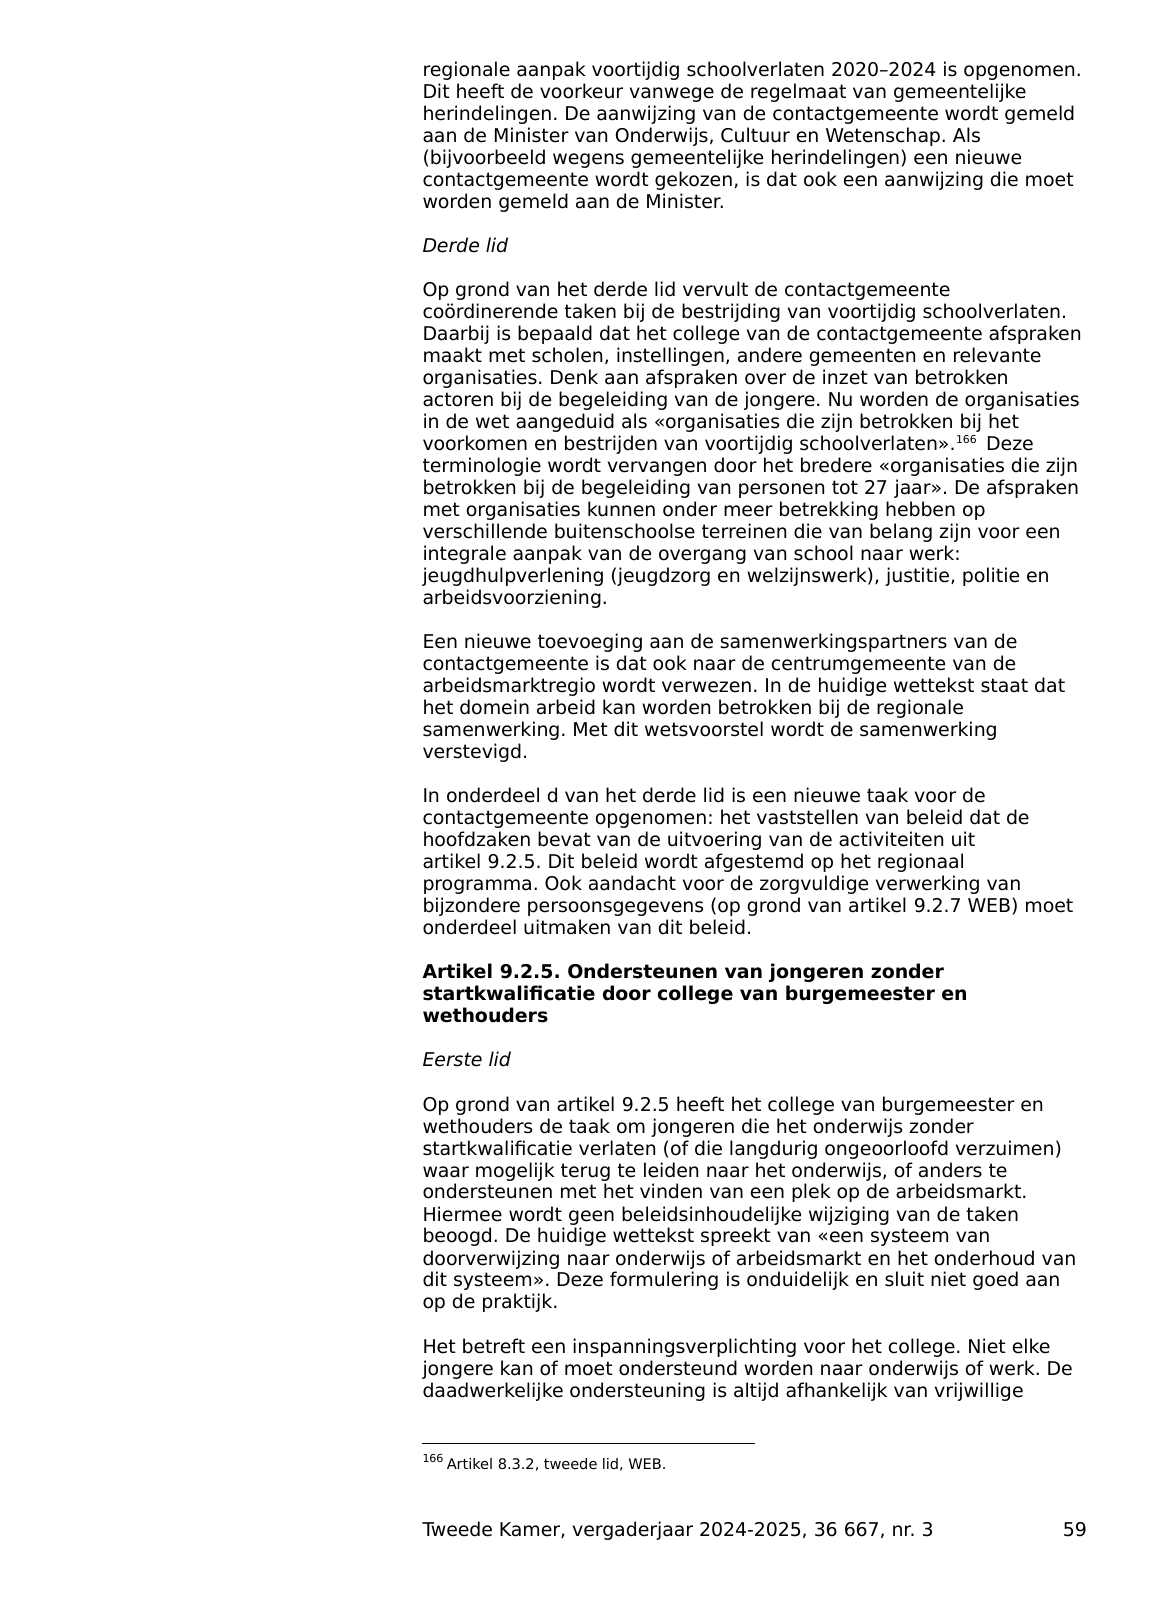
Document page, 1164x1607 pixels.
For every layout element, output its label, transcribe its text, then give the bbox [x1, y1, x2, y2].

text Een nieuwe toevoeging aan de samenwerkingspartners van de contactgemeente is dat ook naar de centrumgemeente van de arbeidsmarktregio wordt verwezen. In de huidige wettekst staat dat het domein arbeid kan worden betrokken bij de regionale samenwerking. Met dit wetsvoorstel wordt de samenwerking verstevigd. [422, 631, 1087, 763]
text Het betreft een inspanningsverplichting voor het college. Niet elke jongere kan of moet ondersteund worden naar onderwijs of werk. De daadwerkelijke ondersteuning is altijd afhankelijk van vrijwillige [422, 1336, 1087, 1401]
text Artikel 8.3.2, tweede lid, WEB. [422, 1452, 1087, 1474]
subtitle Artikel 9.2.5. Ondersteunen van jongeren zonder startkwalificatie door college van burgemeester en wethouders [422, 961, 1087, 1027]
subtitle Derde lid [422, 235, 1087, 257]
subtitle Eerste lid [422, 1049, 1087, 1071]
text In onderdeel d van het derde lid is een nieuwe taak voor de contactgemeente opgenomen: het vaststellen van beleid dat de hoofdzaken bevat van de uitvoering van de activiteiten uit artikel 9.2.5. Dit beleid wordt afgestemd op het regionaal programma. Ook aandacht voor de zorgvuldige verwerking van bijzondere persoonsgegevens (op grond van artikel 9.2.7 WEB) moet onderdeel uitmaken van dit beleid. [422, 785, 1087, 939]
text regionale aanpak voortijdig schoolverlaten 2020–2024 is opgenomen. Dit heeft de voorkeur vanwege de regelmaat van gemeentelijke herindelingen. De aanwijzing van de contactgemeente wordt gemeld aan de Minister van Onderwijs, Cultuur en Wetenschap. Als (bijvoorbeeld wegens gemeentelijke herindelingen) een nieuwe contactgemeente wordt gekozen, is dat ook een aanwijzing die moet worden gemeld aan de Minister. [422, 59, 1087, 213]
text Op grond van het derde lid vervult de contactgemeente coördinerende taken bij de bestrijding van voortijdig schoolverlaten. Daarbij is bepaald dat het college van de contactgemeente afspraken maakt met scholen, instellingen, andere gemeenten en relevante organisaties. Denk aan afspraken over de inzet van betrokken actoren bij de begeleiding van de jongere. Nu worden de organisaties in de wet aangeduid als «organisaties die zijn betrokken bij het voorkomen en bestrijden van voortijdig schoolverlaten». Deze terminologie wordt vervangen door het bredere «organisaties die zijn betrokken bij de begeleiding van personen tot 27 jaar». De afspraken met organisaties kunnen onder meer betrekking hebben op verschillende buitenschoolse terreinen die van belang zijn voor een integrale aanpak van de overgang van school naar werk: jeugdhulpverlening (jeugdzorg en welzijnswerk), justitie, politie en arbeidsvoorziening. [422, 279, 1087, 609]
text Op grond van artikel 9.2.5 heeft het college van burgemeester en wethouders de taak om jongeren die het onderwijs zonder startkwalificatie verlaten (of die langdurig ongeoorloofd verzuimen) waar mogelijk terug te leiden naar het onderwijs, of anders te ondersteunen met het vinden van een plek op de arbeidsmarkt. Hiermee wordt geen beleidsinhoudelijke wijziging van de taken beoogd. De huidige wettekst spreekt van «een systeem van doorverwijzing naar onderwijs of arbeidsmarkt en het onderhoud van dit systeem». Deze formulering is onduidelijk en sluit niet goed aan op de praktijk. [422, 1093, 1087, 1313]
